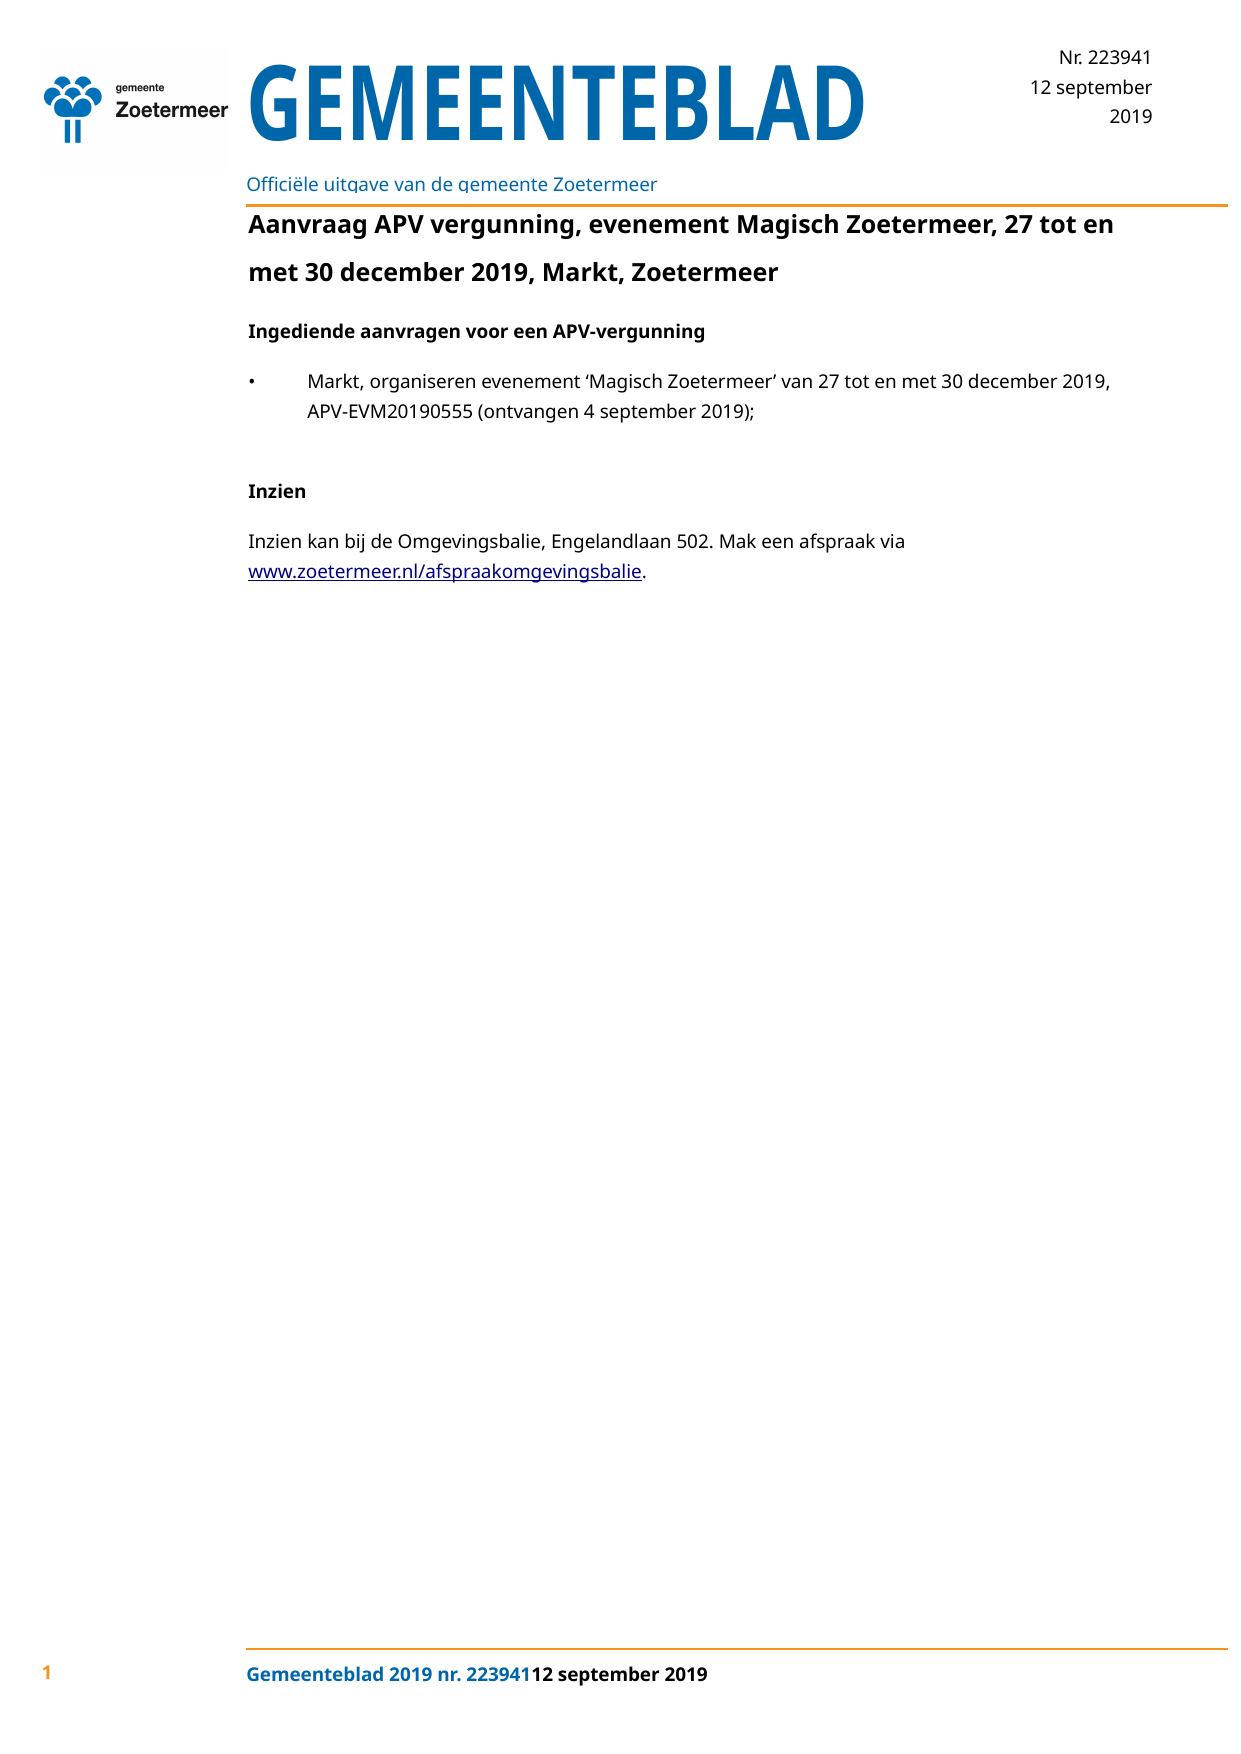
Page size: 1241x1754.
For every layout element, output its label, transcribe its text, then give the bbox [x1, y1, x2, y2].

text Inzien kan bij de Omgevingsbalie, Engelandlaan 502. Mak een afspraak via www.zoetermeer.nl/afspraakomgevingsbalie. [248, 528, 1152, 584]
text Aanvraag APV vergunning, evenement Magisch Zoetermeer, 27 tot en met 30 december 2019, Markt, Zoetermeer [248, 207, 1152, 288]
picture [41, 47, 231, 172]
list Markt, organiseren evenement ‘Magisch Zoetermeer’ van 27 tot en met 30 december 2019, APV-EVM20190555 (ontvangen 4 september 2019); [248, 368, 1152, 424]
text Ingediende aanvragen voor een APV-vergunning [248, 318, 1152, 344]
text Inzien [248, 478, 1152, 504]
